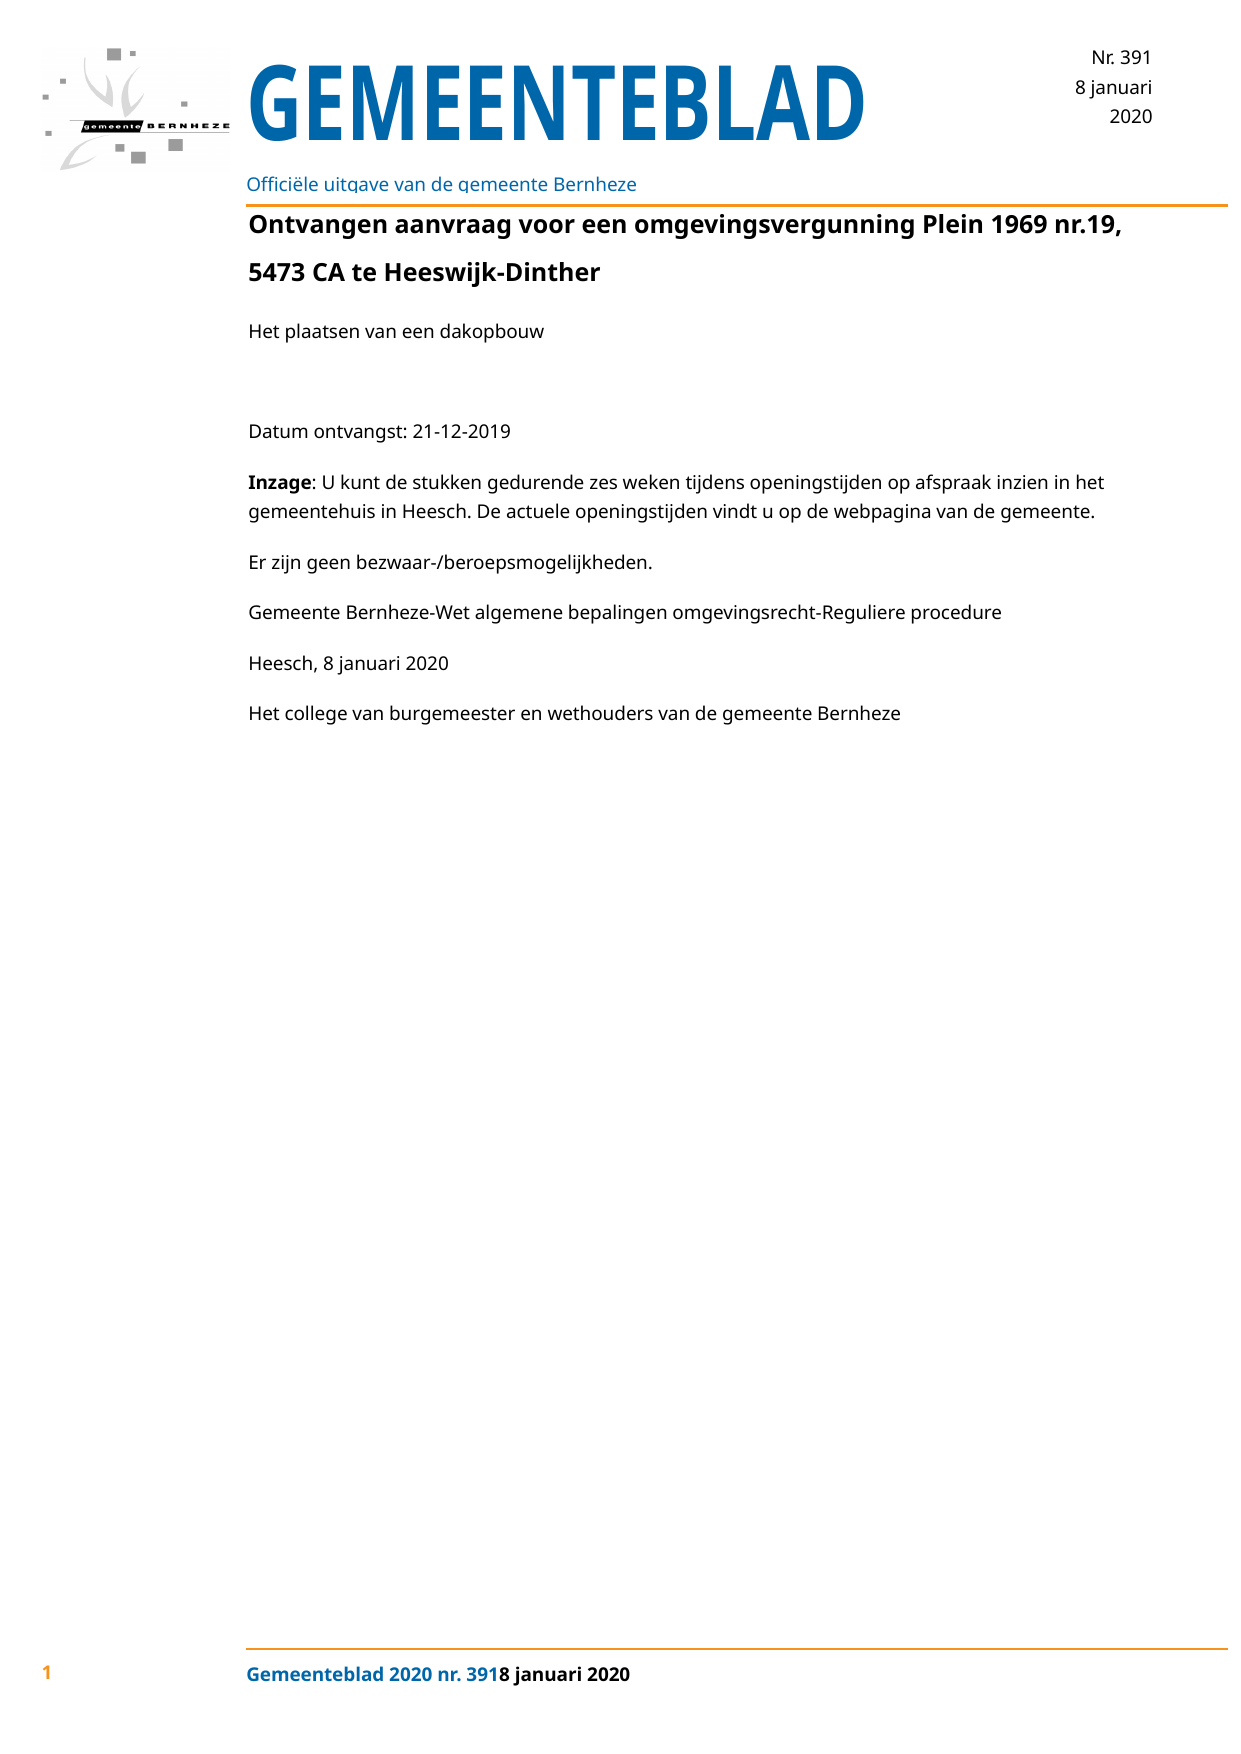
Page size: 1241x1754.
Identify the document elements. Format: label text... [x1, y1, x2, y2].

text Er zijn geen bezwaar-/beroepsmogelijkheden. [248, 549, 1152, 575]
text Het plaatsen van een dakopbouw [248, 318, 1152, 344]
text Het college van burgemeester en wethouders van de gemeente Bernheze [248, 700, 1152, 726]
text Inzage: U kunt de stukken gedurende zes weken tijdens openingstijden op afspraak inzien in het gemeentehuis in Heesch. De actuele openingstijden vindt u op de webpagina van de gemeente. [248, 469, 1152, 524]
text Datum ontvangst: 21-12-2019 [248, 419, 1152, 444]
text Heesch, 8 januari 2020 [248, 650, 1152, 676]
text Ontvangen aanvraag voor een omgevingsvergunning Plein 1969 nr.19, 5473 CA te Heeswijk-Dinther [248, 207, 1152, 288]
picture [41, 47, 231, 172]
text Gemeente Bernheze-Wet algemene bepalingen omgevingsrecht-Reguliere procedure [248, 599, 1152, 625]
